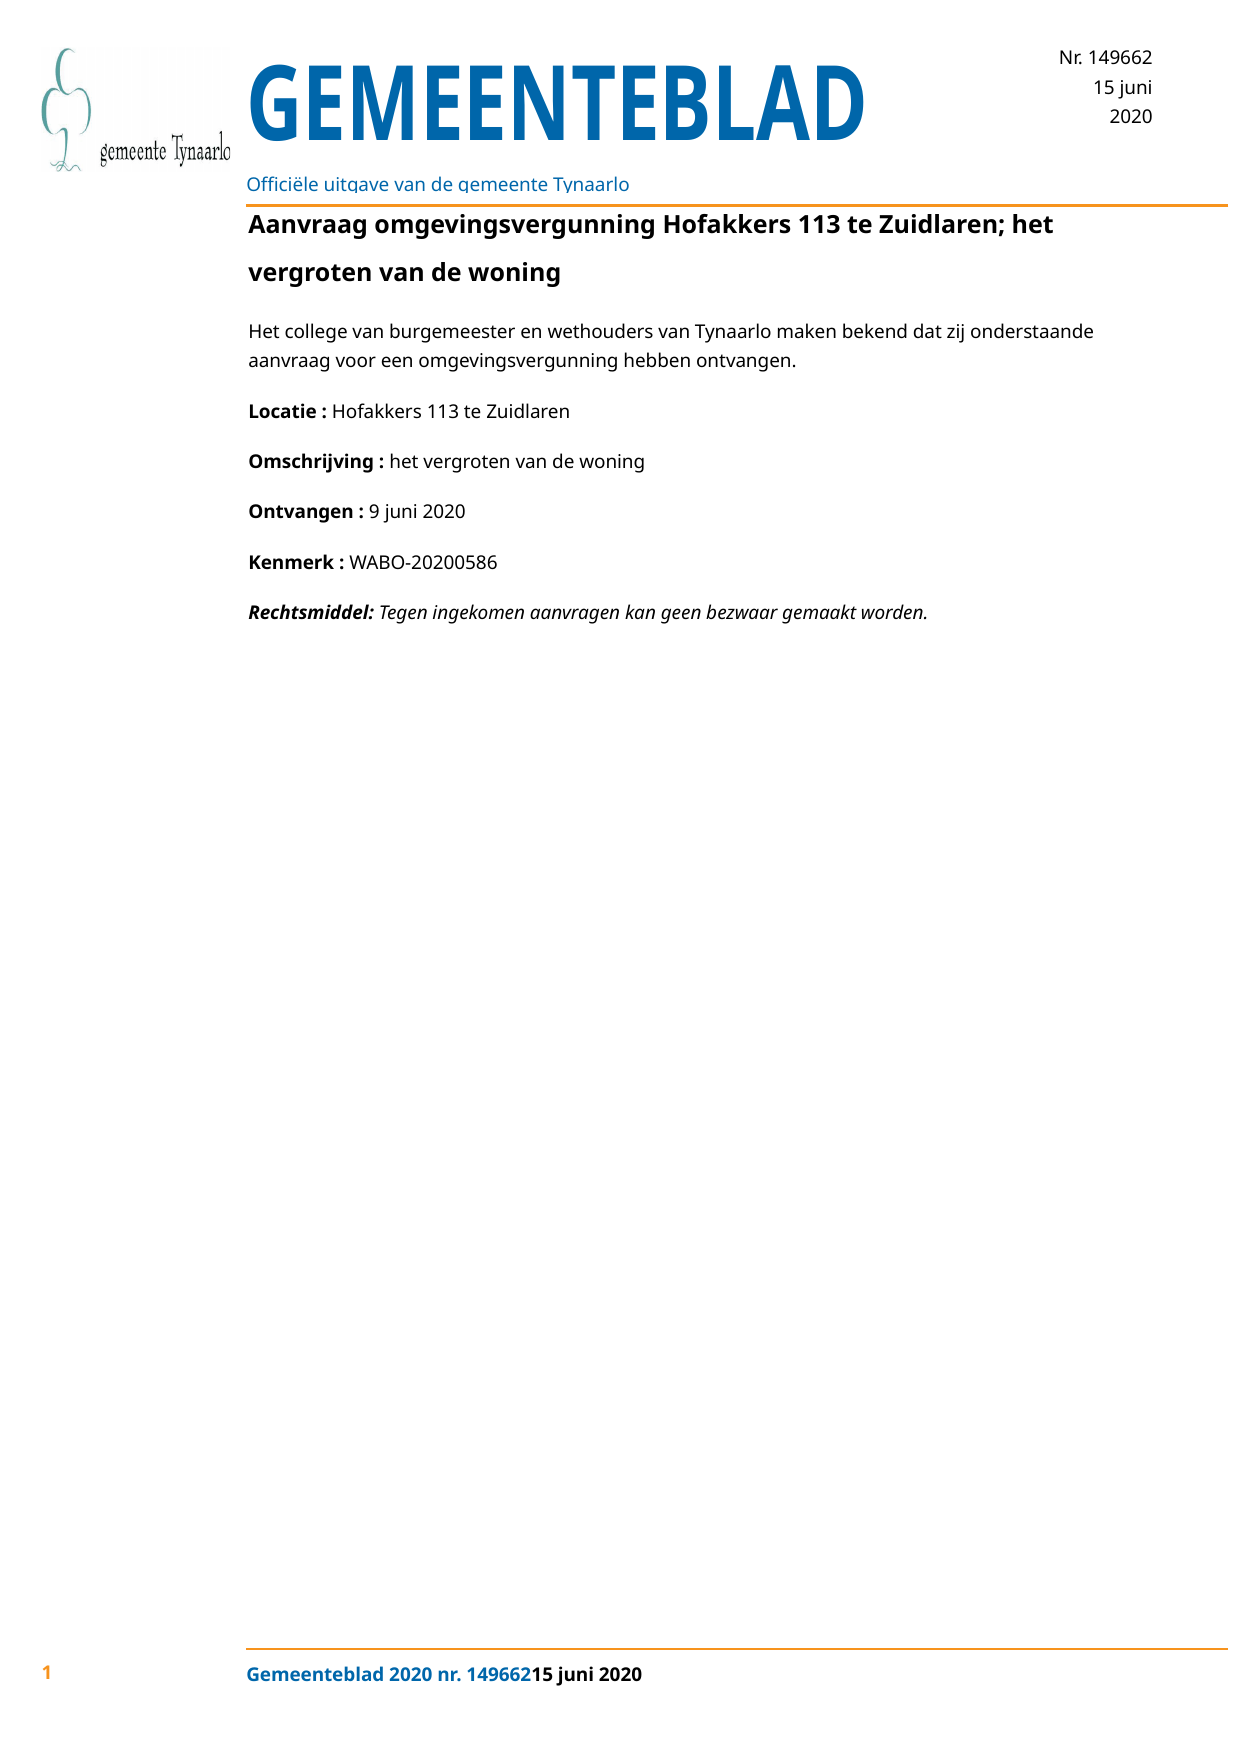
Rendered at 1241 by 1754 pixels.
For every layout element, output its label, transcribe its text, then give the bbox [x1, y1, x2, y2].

text Locatie : Hofakkers 113 te Zuidlaren [248, 398, 1152, 424]
picture [41, 47, 231, 172]
text Kenmerk : WABO-20200586 [248, 549, 1152, 575]
text Aanvraag omgevingsvergunning Hofakkers 113 te Zuidlaren; het vergroten van de woning [248, 207, 1152, 288]
text Omschrijving : het vergroten van de woning [248, 448, 1152, 474]
text Het college van burgemeester en wethouders van Tynaarlo maken bekend dat zij onderstaande aanvraag voor een omgevingsvergunning hebben ontvangen. [248, 318, 1152, 373]
text Rechtsmiddel: Tegen ingekomen aanvragen kan geen bezwaar gemaakt worden. [248, 599, 1152, 625]
text Ontvangen : 9 juni 2020 [248, 499, 1152, 524]
